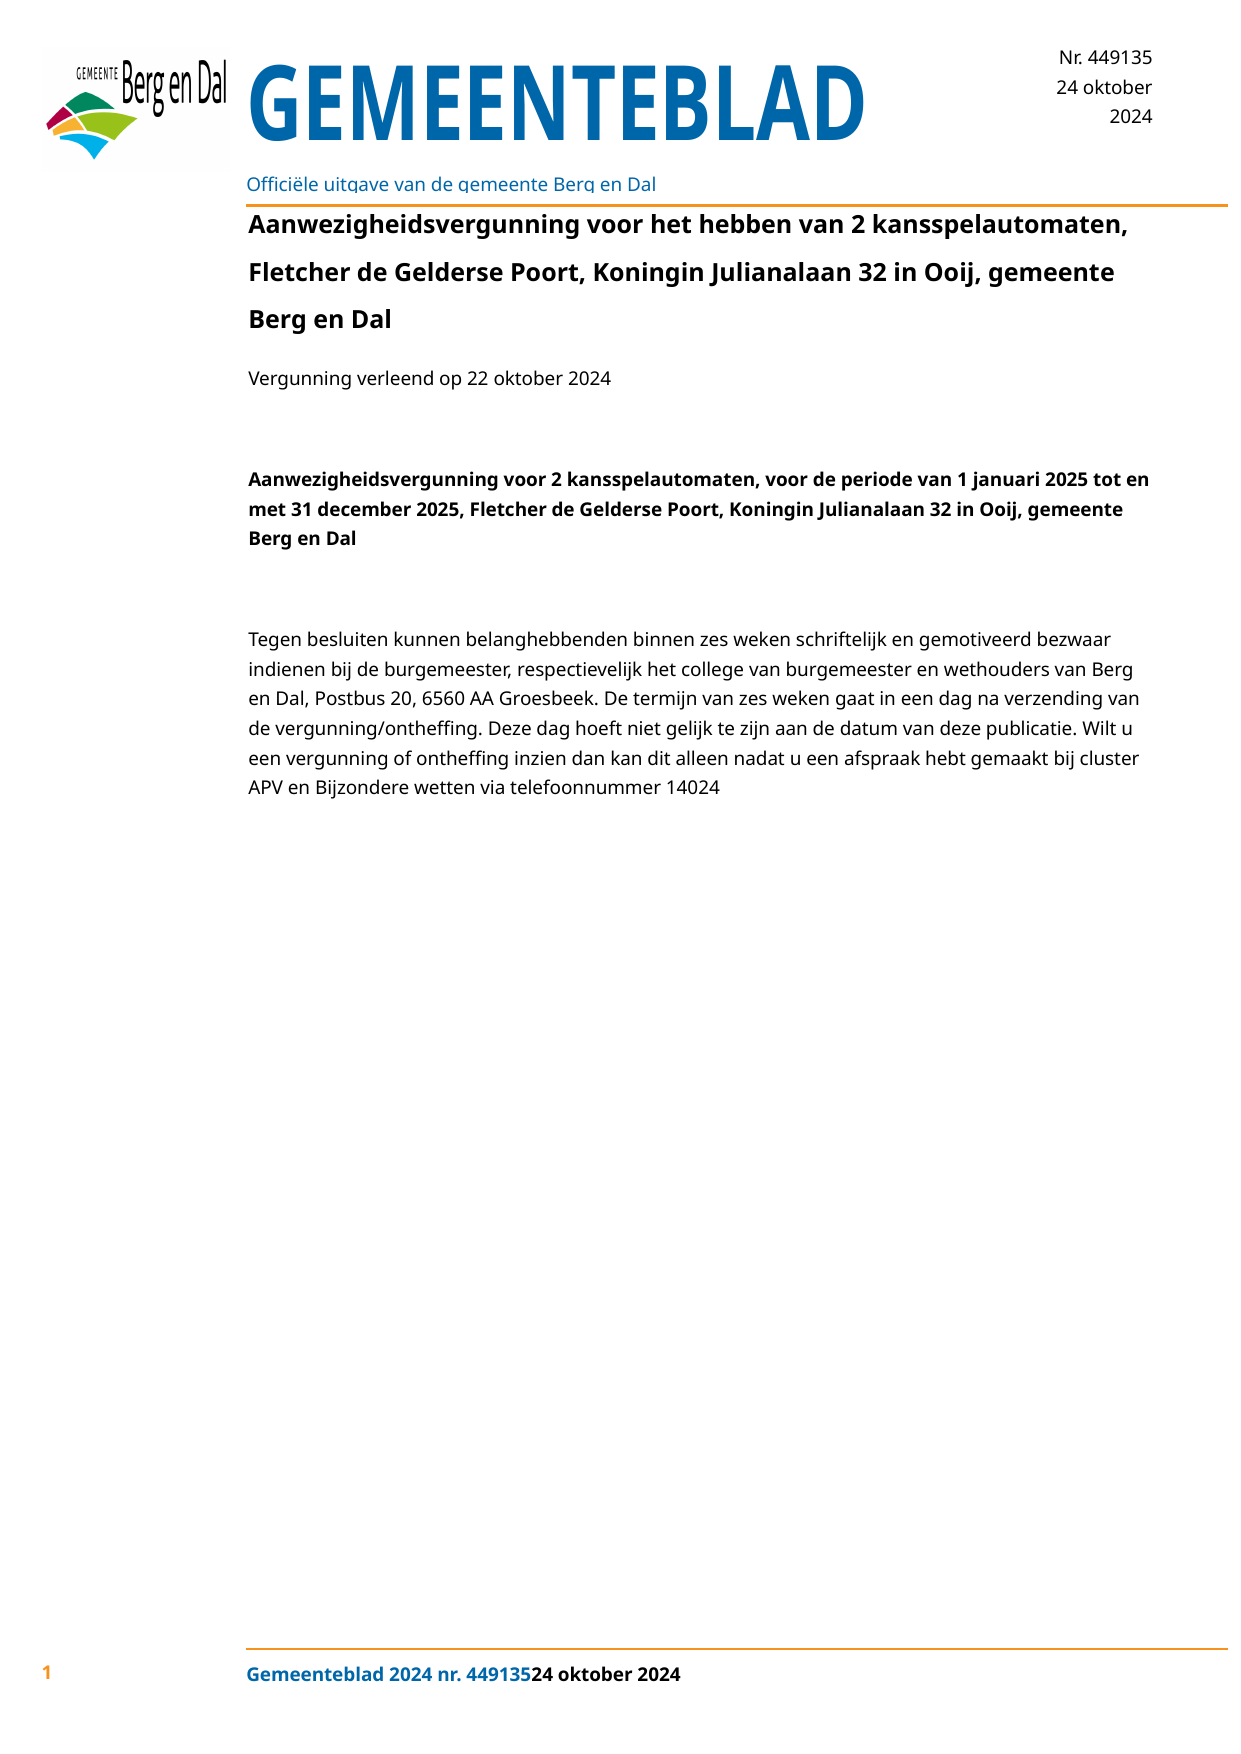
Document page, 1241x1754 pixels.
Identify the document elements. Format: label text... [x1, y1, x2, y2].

text Tegen besluiten kunnen belanghebbenden binnen zes weken schriftelijk en gemotiveerd bezwaar indienen bij de burgemeester, respectievelijk het college van burgemeester en wethouders van Berg en Dal, Postbus 20, 6560 AA Groesbeek. De termijn van zes weken gaat in een dag na verzending van de vergunning/ontheffing. Deze dag hoeft niet gelijk te zijn aan de datum van deze publicatie. Wilt u een vergunning of ontheffing inzien dan kan dit alleen nadat u een afspraak hebt gemaakt bij cluster APV en Bijzondere wetten via telefoonnummer 14024 [248, 626, 1152, 800]
text Aanwezigheidsvergunning voor 2 kansspelautomaten, voor de periode van 1 januari 2025 tot en met 31 december 2025, Fletcher de Gelderse Poort, Koningin Julianalaan 32 in Ooij, gemeente Berg en Dal [248, 466, 1152, 551]
picture [41, 47, 231, 172]
text Aanwezigheidsvergunning voor het hebben van 2 kansspelautomaten, Fletcher de Gelderse Poort, Koningin Julianalaan 32 in Ooij, gemeente Berg en Dal [248, 207, 1152, 336]
text Vergunning verleend op 22 oktober 2024 [248, 366, 1152, 391]
